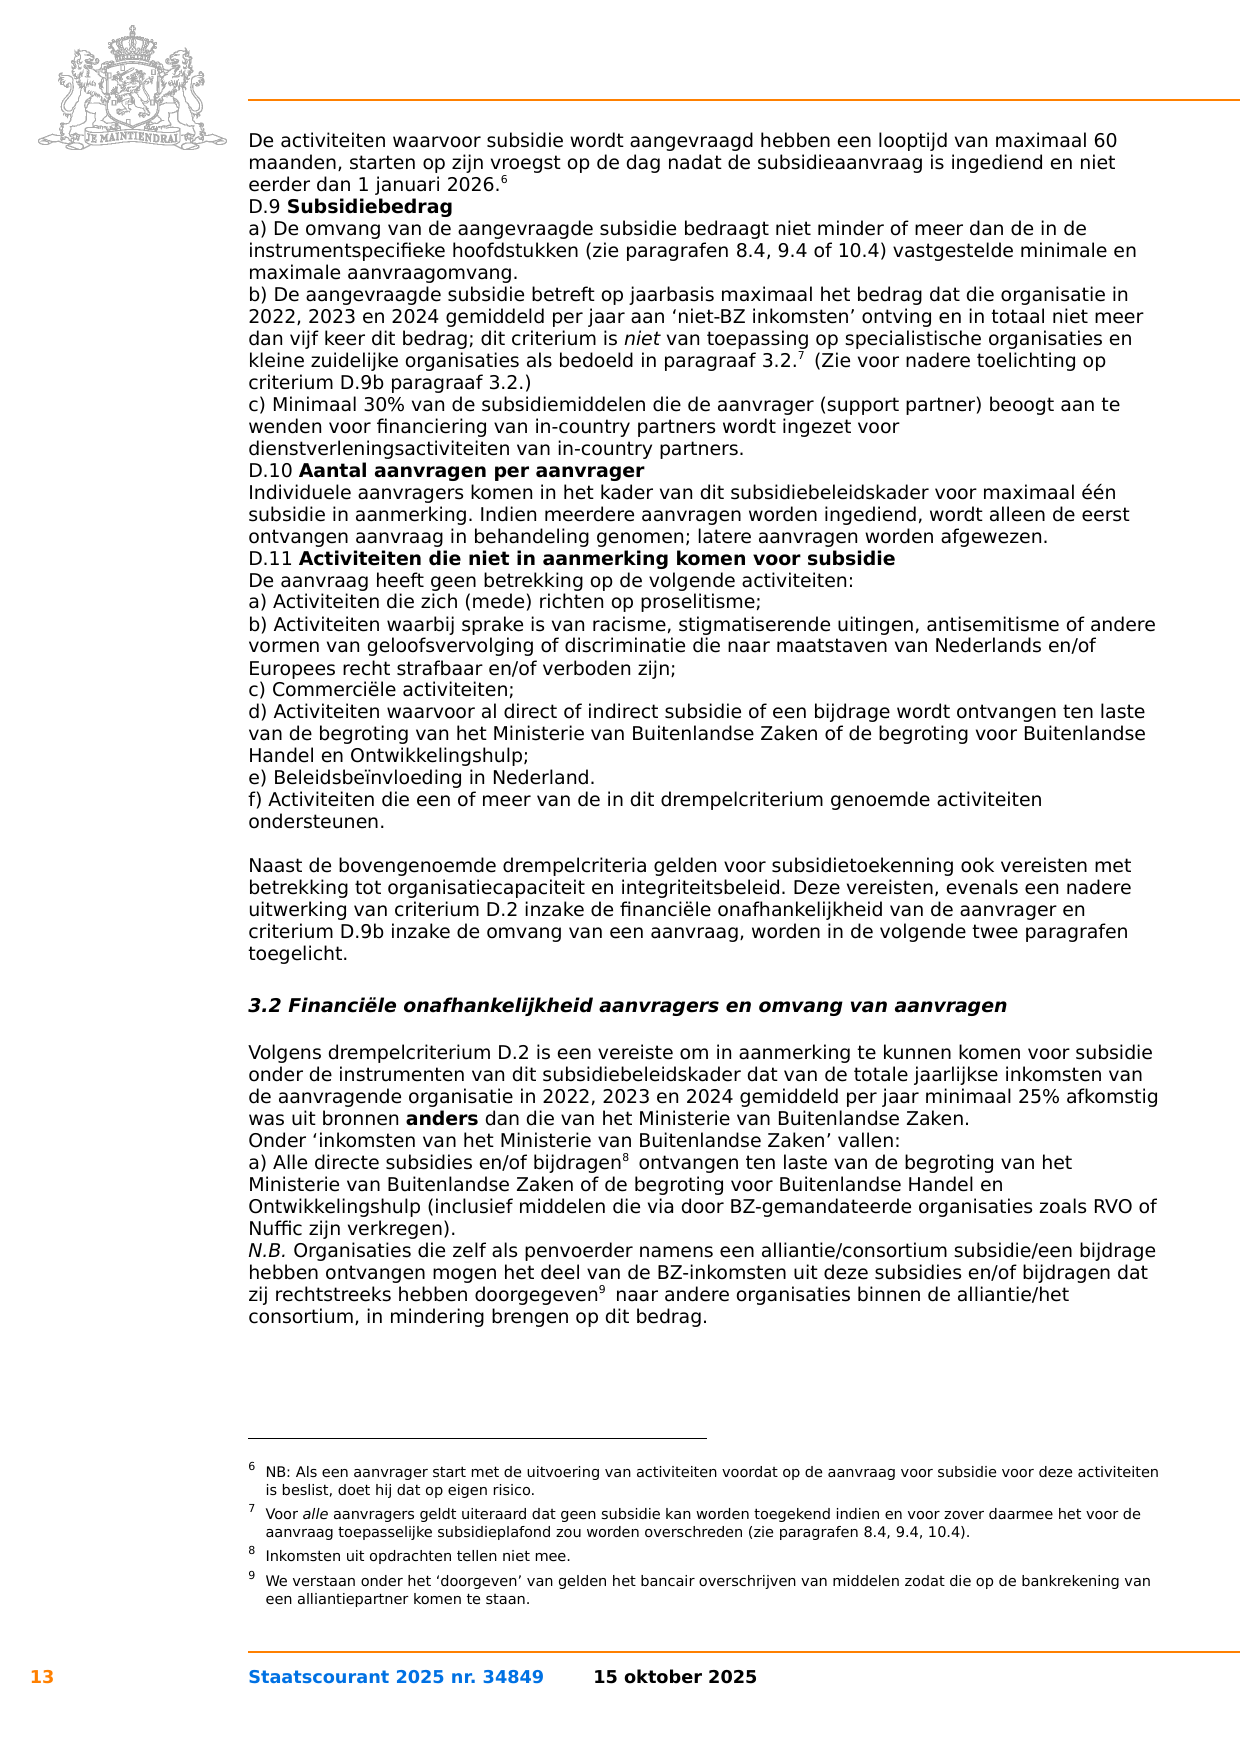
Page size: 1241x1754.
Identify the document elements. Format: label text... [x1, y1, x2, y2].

text e) Beleidsbeïnvloeding in Nederland. [248, 767, 1163, 789]
text Naast de bovengenoemde drempelcriteria gelden voor subsidietoekenning ook vereisten met betrekking tot organisatiecapaciteit en integriteitsbeleid. Deze vereisten, evenals een nadere uitwerking van criterium D.2 inzake de financiële onafhankelijkheid van de aanvrager en criterium D.9b inzake de omvang van een aanvraag, worden in de volgende twee paragrafen toegelicht. [248, 855, 1163, 965]
text D.9 Subsidiebedrag [248, 196, 1163, 218]
text NB: Als een aanvrager start met de uitvoering van activiteiten voordat op de aanvraag voor subsidie voor deze activiteiten is beslist, doet hij dat op eigen risico. [248, 1460, 1163, 1499]
text c) Minimaal 30% van de subsidiemiddelen die de aanvrager (support partner) beoogt aan te wenden voor financiering van in-country partners wordt ingezet voor dienstverleningsactiviteiten van in-country partners. [248, 394, 1163, 459]
text a) De omvang van de aangevraagde subsidie bedraagt niet minder of meer dan de in de instrumentspecifieke hoofdstukken (zie paragrafen 8.4, 9.4 of 10.4) vastgestelde minimale en maximale aanvraagomvang. [248, 218, 1163, 284]
text Volgens drempelcriterium D.2 is een vereiste om in aanmerking te kunnen komen voor subsidie onder de instrumenten van dit subsidiebeleidskader dat van de totale jaarlijkse inkomsten van de aanvragende organisatie in 2022, 2023 en 2024 gemiddeld per jaar minimaal 25% afkomstig was uit bronnen anders dan die van het Ministerie van Buitenlandse Zaken. [248, 1042, 1163, 1130]
picture [38, 25, 227, 150]
subtitle 3.2 Financiële onafhankelijkheid aanvragers en omvang van aanvragen [248, 995, 1163, 1017]
text b) De aangevraagde subsidie betreft op jaarbasis maximaal het bedrag dat die organisatie in 2022, 2023 en 2024 gemiddeld per jaar aan ‘niet-BZ inkomsten’ ontving en in totaal niet meer dan vijf keer dit bedrag; dit criterium is niet van toepassing op specialistische organisaties en kleine zuidelijke organisaties als bedoeld in paragraaf 3.2. (Zie voor nadere toelichting op criterium D.9b paragraaf 3.2.) [248, 284, 1163, 394]
text Inkomsten uit opdrachten tellen niet mee. [248, 1544, 1163, 1566]
text b) Activiteiten waarbij sprake is van racisme, stigmatiserende uitingen, antisemitisme of andere vormen van geloofsvervolging of discriminatie die naar maatstaven van Nederlands en/of Europees recht strafbaar en/of verboden zijn; [248, 613, 1163, 679]
text We verstaan onder het ‘doorgeven’ van gelden het bancair overschrijven van middelen zodat die op de bankrekening van een alliantiepartner komen te staan. [248, 1569, 1163, 1608]
text N.B. Organisaties die zelf als penvoerder namens een alliantie/consortium subsidie/een bijdrage hebben ontvangen mogen het deel van de BZ-inkomsten uit deze subsidies en/of bijdragen dat zij rechtstreeks hebben doorgegeven naar andere organisaties binnen de alliantie/het consortium, in mindering brengen op dit bedrag. [248, 1240, 1163, 1328]
text c) Commerciële activiteiten; [248, 679, 1163, 701]
text a) Activiteiten die zich (mede) richten op proselitisme; [248, 591, 1163, 613]
text De activiteiten waarvoor subsidie wordt aangevraagd hebben een looptijd van maximaal 60 maanden, starten op zijn vroegst op de dag nadat de subsidieaanvraag is ingediend en niet eerder dan 1 januari 2026. [248, 130, 1163, 196]
text f) Activiteiten die een of meer van de in dit drempelcriterium genoemde activiteiten ondersteunen. [248, 789, 1163, 833]
text Voor alle aanvragers geldt uiteraard dat geen subsidie kan worden toegekend indien en voor zover daarmee het voor de aanvraag toepasselijke subsidieplafond zou worden overschreden (zie paragrafen 8.4, 9.4, 10.4). [248, 1502, 1163, 1541]
text Individuele aanvragers komen in het kader van dit subsidiebeleidskader voor maximaal één subsidie in aanmerking. Indien meerdere aanvragen worden ingediend, wordt alleen de eerst ontvangen aanvraag in behandeling genomen; latere aanvragen worden afgewezen. [248, 482, 1163, 547]
text Onder ‘inkomsten van het Ministerie van Buitenlandse Zaken’ vallen: [248, 1130, 1163, 1152]
text De aanvraag heeft geen betrekking op de volgende activiteiten: [248, 569, 1163, 591]
text a) Alle directe subsidies en/of bijdragen ontvangen ten laste van de begroting van het Ministerie van Buitenlandse Zaken of de begroting voor Buitenlandse Handel en Ontwikkelingshulp (inclusief middelen die via door BZ-gemandateerde organisaties zoals RVO of Nuffic zijn verkregen). [248, 1152, 1163, 1240]
text D.10 Aantal aanvragen per aanvrager [248, 459, 1163, 482]
text D.11 Activiteiten die niet in aanmerking komen voor subsidie [248, 547, 1163, 569]
text d) Activiteiten waarvoor al direct of indirect subsidie of een bijdrage wordt ontvangen ten laste van de begroting van het Ministerie van Buitenlandse Zaken of de begroting voor Buitenlandse Handel en Ontwikkelingshulp; [248, 701, 1163, 767]
